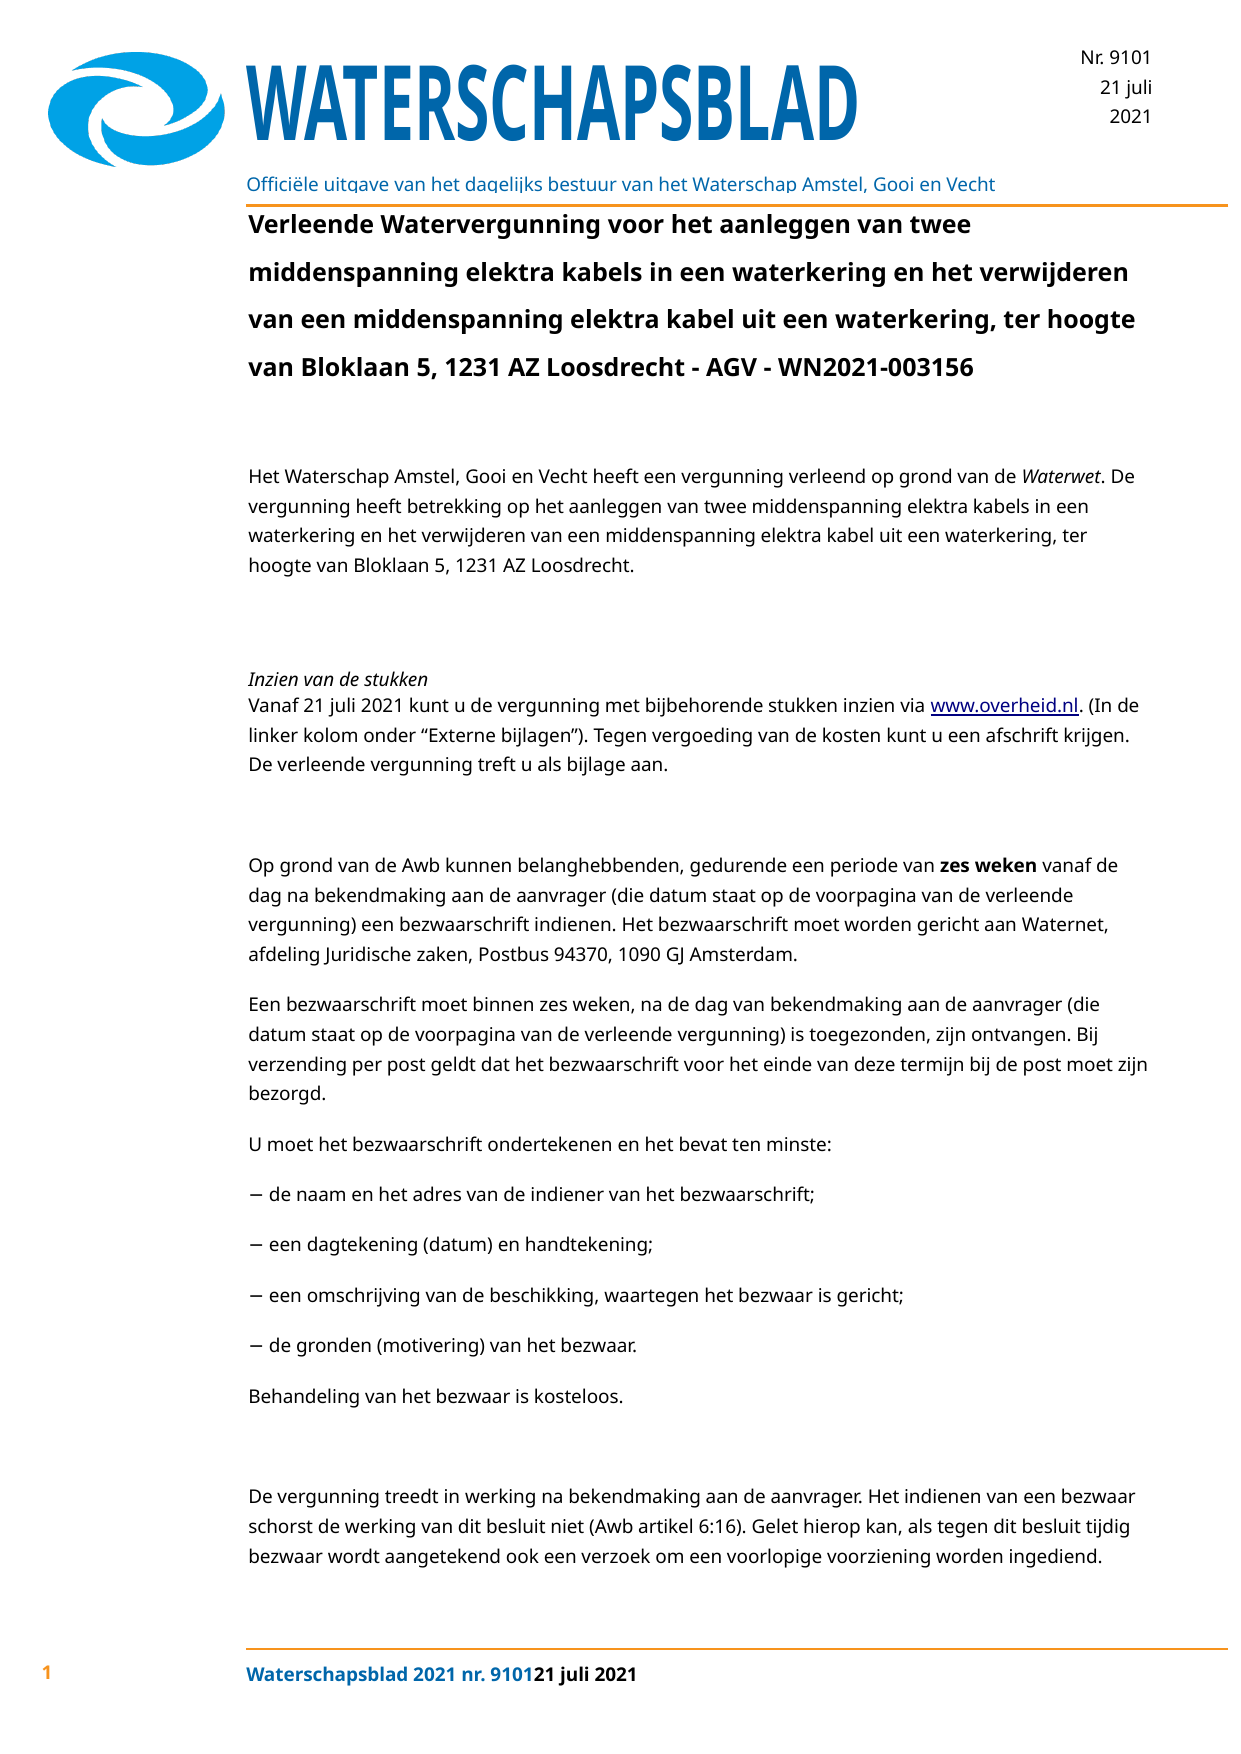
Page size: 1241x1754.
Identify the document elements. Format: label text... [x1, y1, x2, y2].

text Verleende Watervergunning voor het aanleggen van twee middenspanning elektra kabels in een waterkering en het verwijderen van een middenspanning elektra kabel uit een waterkering, ter hoogte van Bloklaan 5, 1231 AZ Loosdrecht - AGV - WN2021-003156 [248, 207, 1152, 384]
text − de naam en het adres van de indiener van het bezwaarschrift; [248, 1181, 1152, 1207]
picture [41, 47, 231, 172]
text Een bezwaarschrift moet binnen zes weken, na de dag van bekendmaking aan de aanvrager (die datum staat op de voorpagina van de verleende vergunning) is toegezonden, zijn ontvangen. Bij verzending per post geldt dat het bezwaarschrift voor het einde van deze termijn bij de post moet zijn bezorgd. [248, 992, 1152, 1106]
text De vergunning treedt in werking na bekendmaking aan de aanvrager. Het indienen van een bezwaar schorst de werking van dit besluit niet (Awb artikel 6:16). Gelet hierop kan, als tegen dit besluit tijdig bezwaar wordt aangetekend ook een verzoek om een voorlopige voorziening worden ingediend. [248, 1484, 1152, 1568]
text Inzien van de stukken [248, 667, 1152, 692]
text U moet het bezwaarschrift ondertekenen en het bevat ten minste: [248, 1131, 1152, 1156]
text Op grond van de Awb kunnen belanghebbenden, gedurende een periode van zes weken vanaf de dag na bekendmaking aan de aanvrager (die datum staat op de voorpagina van de verleende vergunning) een bezwaarschrift indienen. Het bezwaarschrift moet worden gericht aan Waternet, afdeling Juridische zaken, Postbus 94370, 1090 GJ Amsterdam. [248, 852, 1152, 967]
text − een dagtekening (datum) en handtekening; [248, 1232, 1152, 1257]
text − een omschrijving van de beschikking, waartegen het bezwaar is gericht; [248, 1282, 1152, 1308]
text Het Waterschap Amstel, Gooi en Vecht heeft een vergunning verleend op grond van de Waterwet. De vergunning heeft betrekking op het aanleggen van twee middenspanning elektra kabels in een waterkering en het verwijderen van een middenspanning elektra kabel uit een waterkering, ter hoogte van Bloklaan 5, 1231 AZ Loosdrecht. [248, 463, 1152, 578]
text Vanaf 21 juli 2021 kunt u de vergunning met bijbehorende stukken inzien via www.overheid.nl. (In de linker kolom onder “Externe bijlagen”). Tegen vergoeding van de kosten kunt u een afschrift krijgen. De verleende vergunning treft u als bijlage aan. [248, 692, 1152, 777]
text − de gronden (motivering) van het bezwaar. [248, 1332, 1152, 1358]
text Behandeling van het bezwaar is kosteloos. [248, 1383, 1152, 1408]
